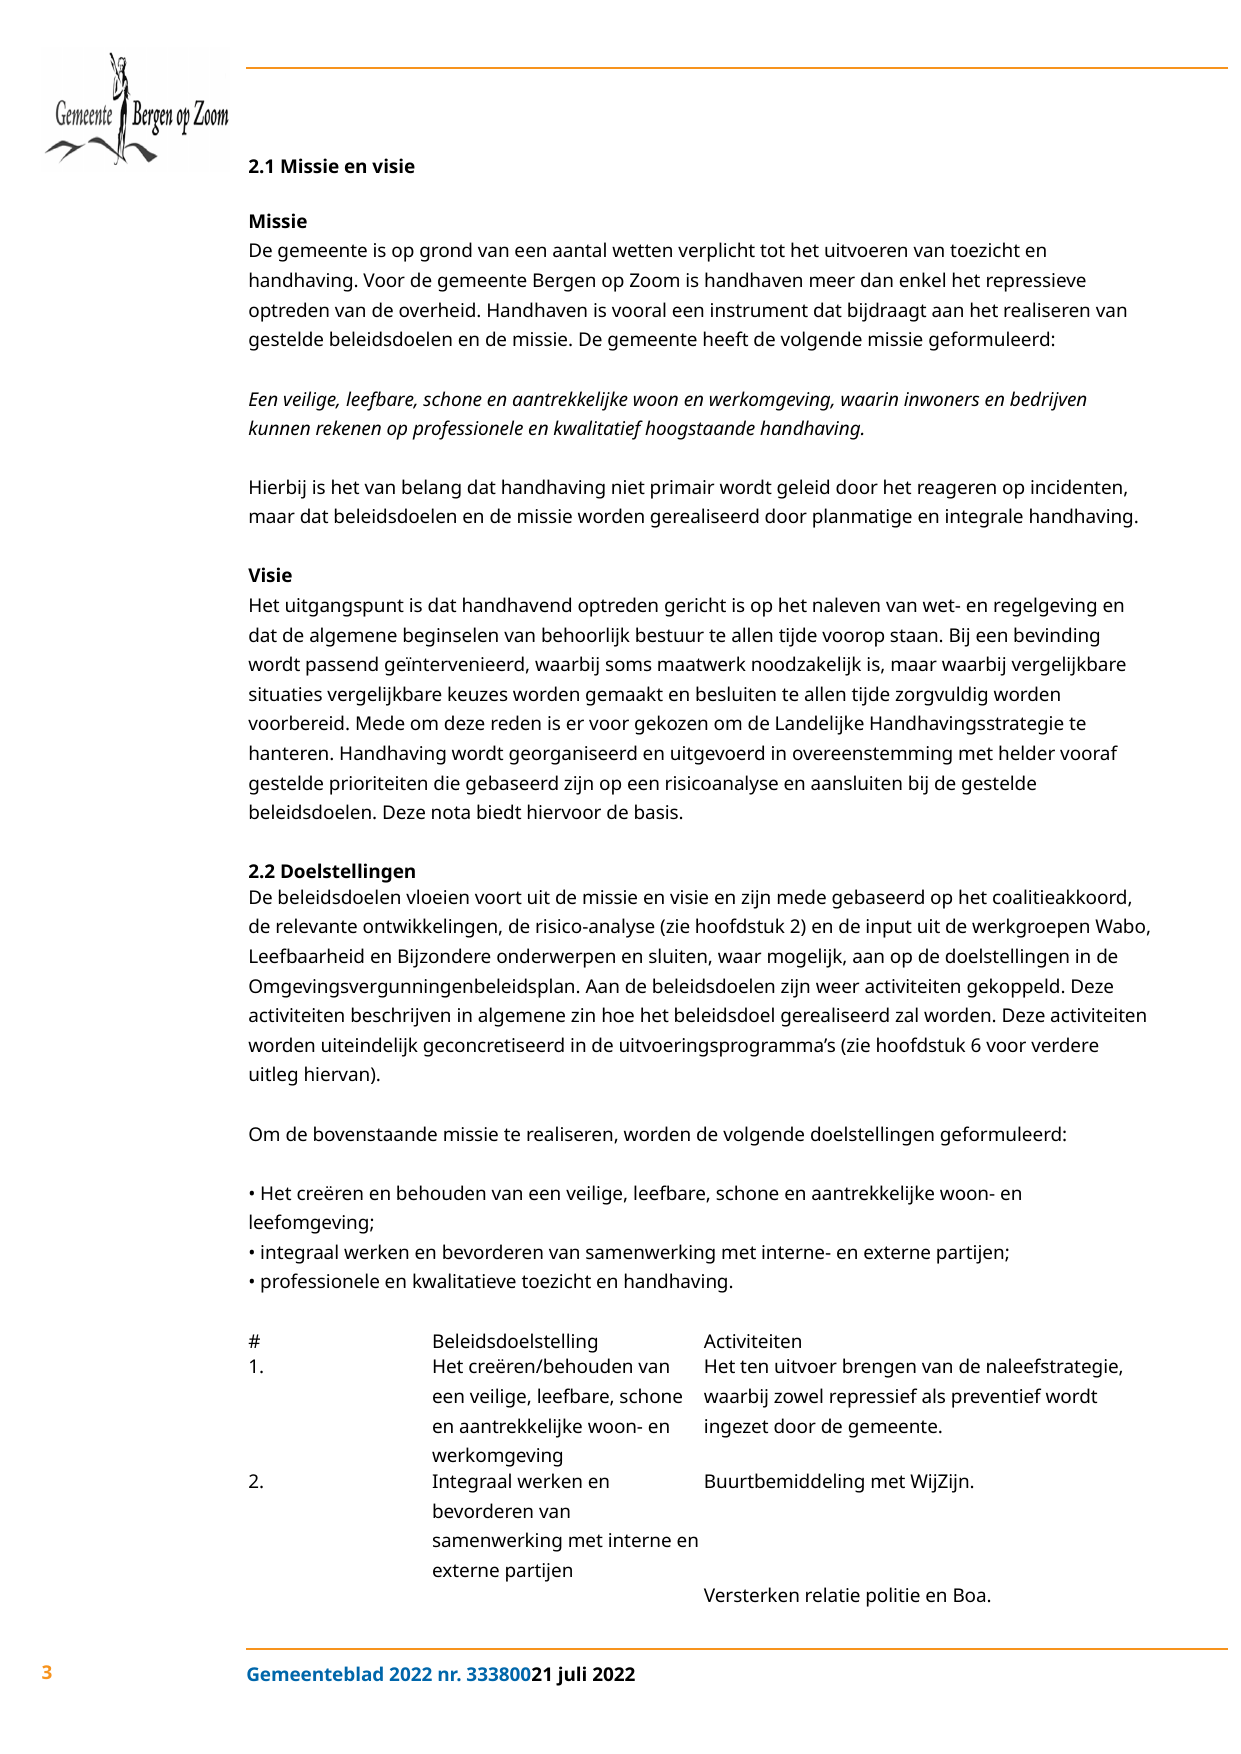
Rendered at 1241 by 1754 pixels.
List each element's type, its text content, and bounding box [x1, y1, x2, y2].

text 2.2 Doelstellingen [248, 858, 1152, 884]
text Visie [248, 563, 1152, 588]
text Om de bovenstaande missie te realiseren, worden de volgende doelstellingen geformuleerd: [248, 1121, 1152, 1147]
table_cell Het creëren/behouden van een veilige, leefbare, schone en aantrekkelijke woon- en werkomgeving [432, 1354, 704, 1468]
text • professionele en kwalitatieve toezicht en handhaving. [248, 1269, 1152, 1294]
text • integraal werken en bevorderen van samenwerking met interne- en externe partijen; [248, 1239, 1152, 1265]
table_cell 1. [248, 1354, 432, 1468]
table_header # [248, 1328, 432, 1354]
table_header Een veilige, leefbare, schone en aantrekkelijke woon en werkomgeving, waarin inwoners en bedrijven kunnen rekenen op professionele en kwalitatief hoogstaande handhaving. [248, 386, 1152, 441]
table_cell [432, 1583, 704, 1608]
text Het uitgangspunt is dat handhavend optreden gericht is op het naleven van wet- en regelgeving en dat de algemene beginselen van behoorlijk bestuur te allen tijde voorop staan. Bij een bevinding wordt passend geïntervenieerd, waarbij soms maatwerk noodzakelijk is, maar waarbij vergelijkbare situaties vergelijkbare keuzes worden gemaakt en besluiten te allen tijde zorgvuldig worden voorbereid. Mede om deze reden is er voor gekozen om de Landelijke Handhavingsstrategie te hanteren. Handhaving wordt georganiseerd en uitgevoerd in overeenstemming met helder vooraf gestelde prioriteiten die gebaseerd zijn op een risicoanalyse en aansluiten bij de gestelde beleidsdoelen. Deze nota biedt hiervoor de basis. [248, 592, 1152, 825]
table_header Activiteiten [704, 1328, 1152, 1354]
table_header Beleidsdoelstelling [432, 1328, 704, 1354]
table_cell [248, 1583, 432, 1608]
table_cell Buurtbemiddeling met WijZijn. [704, 1468, 1152, 1583]
text 2.1 Missie en visie [248, 153, 1152, 178]
text De gemeente is op grond van een aantal wetten verplicht tot het uitvoeren van toezicht en handhaving. Voor de gemeente Bergen op Zoom is handhaven meer dan enkel het repressieve optreden van de overheid. Handhaven is vooral een instrument dat bijdraagt aan het realiseren van gestelde beleidsdoelen en de missie. De gemeente heeft de volgende missie geformuleerd: [248, 238, 1152, 352]
table_cell 2. [248, 1468, 432, 1583]
table_cell Versterken relatie politie en Boa. [704, 1583, 1152, 1608]
picture [41, 47, 231, 172]
text • Het creëren en behouden van een veilige, leefbare, schone en aantrekkelijke woon- en leefomgeving; [248, 1180, 1152, 1235]
text Missie [248, 208, 1152, 234]
text De beleidsdoelen vloeien voort uit de missie en visie en zijn mede gebaseerd op het coalitieakkoord, de relevante ontwikkelingen, de risico-analyse (zie hoofdstuk 2) en de input uit de werkgroepen Wabo, Leefbaarheid en Bijzondere onderwerpen en sluiten, waar mogelijk, aan op de doelstellingen in de Omgevingsvergunningenbeleidsplan. Aan de beleidsdoelen zijn weer activiteiten gekoppeld. Deze activiteiten beschrijven in algemene zin hoe het beleidsdoel gerealiseerd zal worden. Deze activiteiten worden uiteindelijk geconcretiseerd in de uitvoeringsprogramma’s (zie hoofdstuk 6 voor verdere uitleg hiervan). [248, 884, 1152, 1087]
table_cell Integraal werken en bevorderen van samenwerking met interne en externe partijen [432, 1468, 704, 1583]
text Hierbij is het van belang dat handhaving niet primair wordt geleid door het reageren op incidenten, maar dat beleidsdoelen en de missie worden gerealiseerd door planmatige en integrale handhaving. [248, 474, 1152, 529]
table_cell Het ten uitvoer brengen van de naleefstrategie, waarbij zowel repressief als preventief wordt ingezet door de gemeente. [704, 1354, 1152, 1468]
